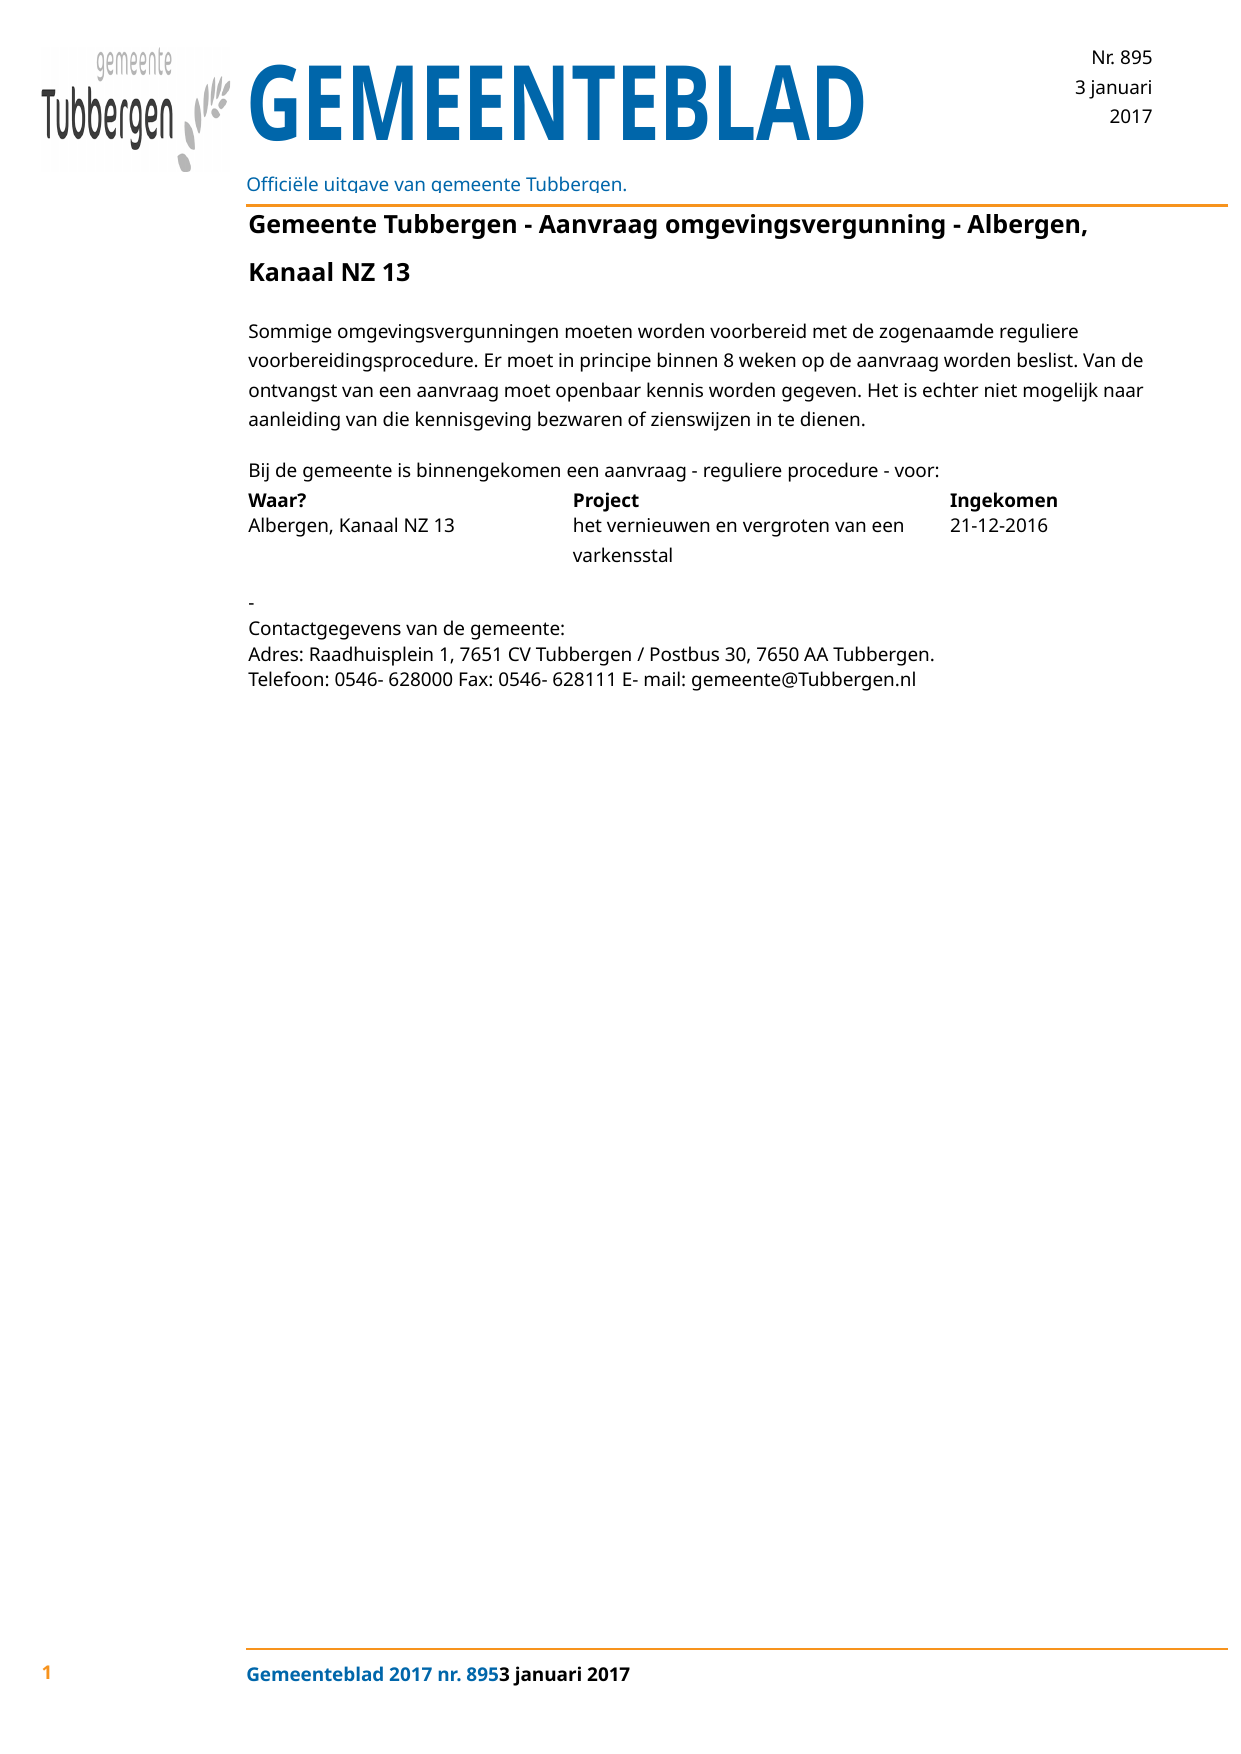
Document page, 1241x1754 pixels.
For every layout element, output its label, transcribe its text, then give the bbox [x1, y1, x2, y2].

text Sommige omgevingsvergunningen moeten worden voorbereid met de zogenaamde reguliere voorbereidingsprocedure. Er moet in principe binnen 8 weken op de aanvraag worden beslist. Van de ontvangst van een aanvraag moet openbaar kennis worden gegeven. Het is echter niet mogelijk naar aanleiding van die kennisgeving bezwaren of zienswijzen in te dienen. [248, 318, 1152, 432]
text Adres: Raadhuisplein 1, 7651 CV Tubbergen / Postbus 30, 7650 AA Tubbergen. [248, 641, 1152, 666]
text Gemeente Tubbergen - Aanvraag omgevingsvergunning - Albergen, Kanaal NZ 13 [248, 207, 1152, 288]
table_header Waar? [248, 487, 573, 512]
picture [41, 47, 231, 172]
table_header Project [573, 487, 950, 512]
table_cell het vernieuwen en vergroten van een varkensstal [573, 513, 950, 568]
table_cell Albergen, Kanaal NZ 13 [248, 513, 573, 568]
text Telefoon: 0546- 628000 Fax: 0546- 628111 E- mail: gemeente@Tubbergen.nl [248, 666, 1152, 692]
text Bij de gemeente is binnengekomen een aanvraag - reguliere procedure - voor: [248, 457, 1152, 483]
text Contactgegevens van de gemeente: [248, 615, 1152, 641]
table_header Ingekomen [950, 487, 1152, 512]
text - [248, 589, 1152, 615]
table_cell 21-12-2016 [950, 513, 1152, 568]
